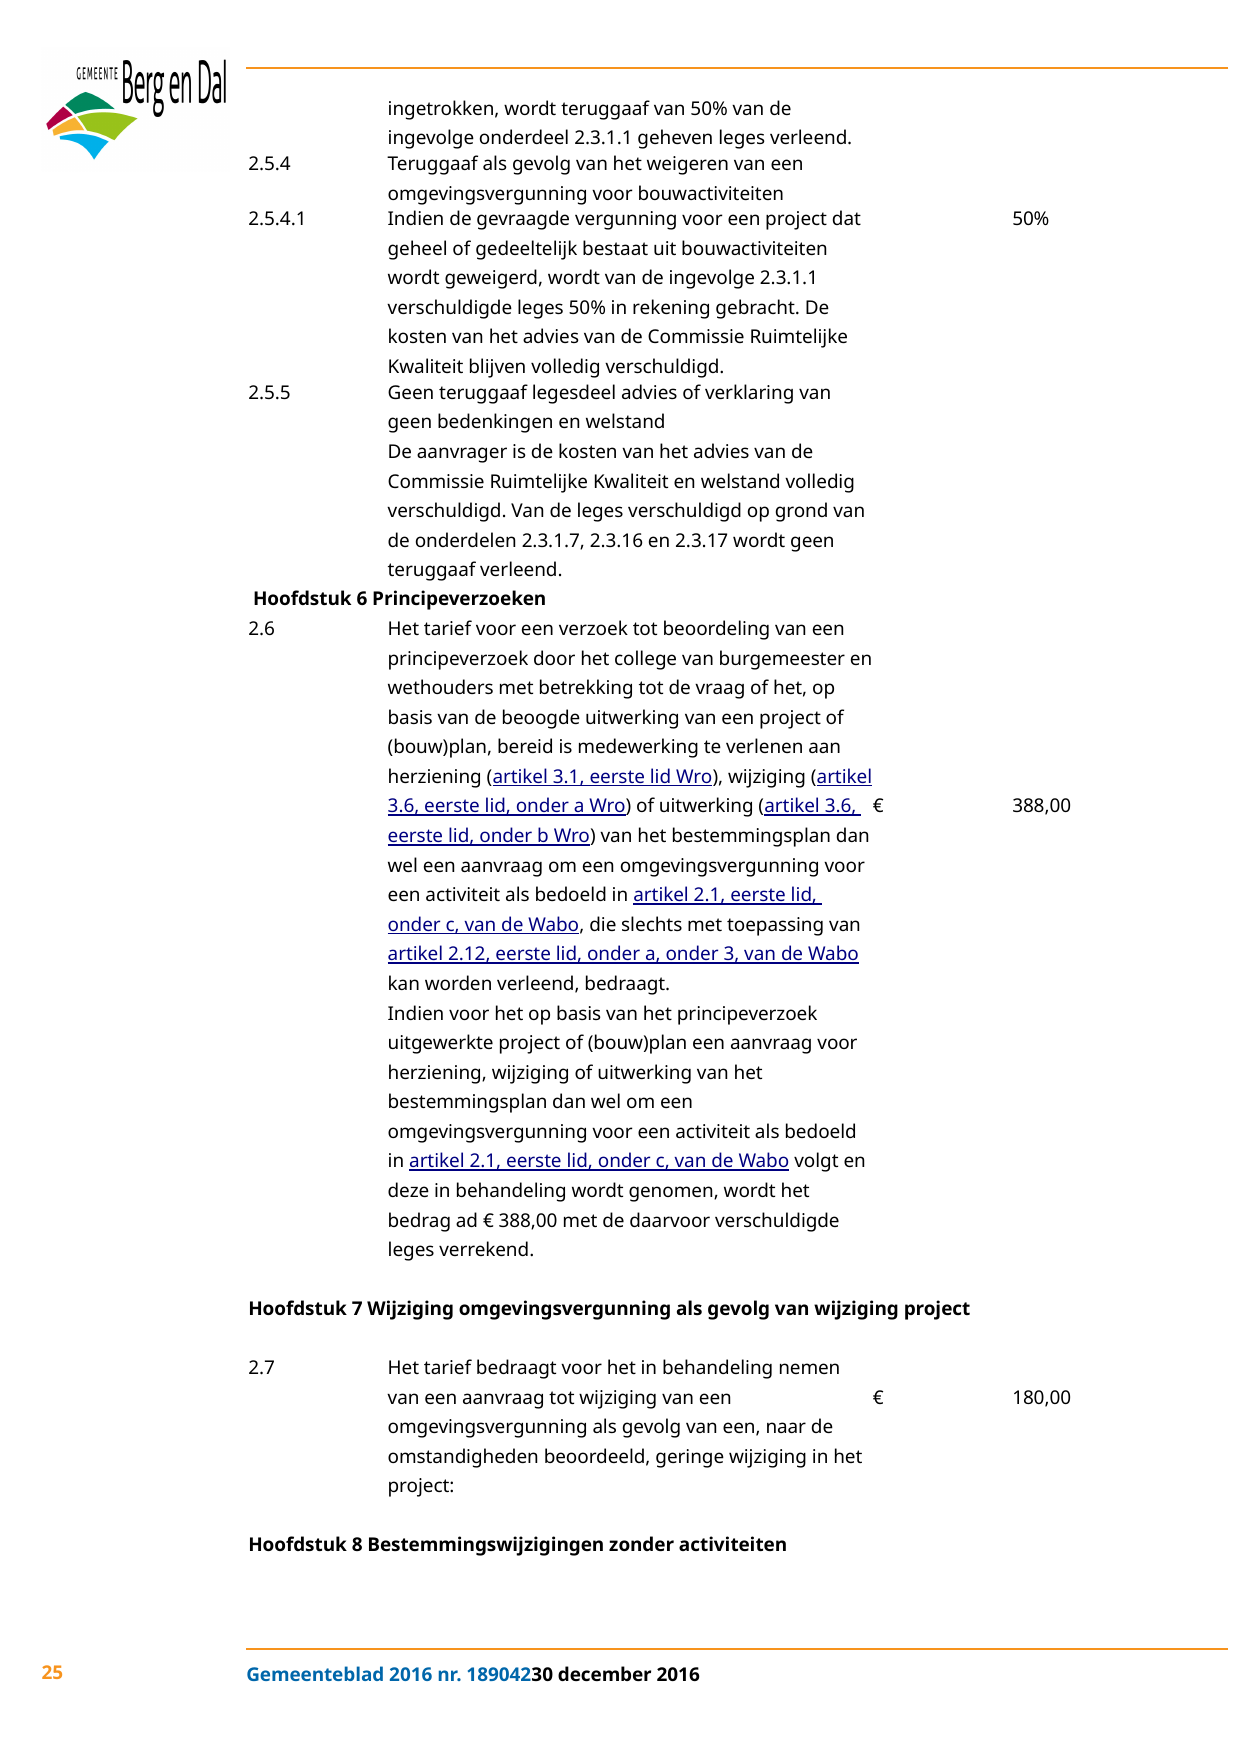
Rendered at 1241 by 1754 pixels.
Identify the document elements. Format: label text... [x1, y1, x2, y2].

table_cell [873, 379, 1012, 582]
table_cell [873, 95, 1012, 150]
text Hoofdstuk 8 Bestemmingswijzigingen zonder activiteiten [248, 1531, 1152, 1557]
table_cell [1012, 379, 1152, 582]
text Hoofdstuk 7 Wijziging omgevingsvergunning als gevolg van wijziging project [248, 1295, 1152, 1321]
table_cell ingetrokken, wordt teruggaaf van 50% van de ingevolge onderdeel 2.3.1.1 geheven leges verleend. [388, 95, 873, 150]
table_header 180,00 [1012, 1354, 1152, 1498]
table_header 2.7 [248, 1354, 387, 1498]
table_header Het tarief bedraagt voor het in behandeling nemen van een aanvraag tot wijziging van een omgevingsvergunning als gevolg van een, naar de omstandigheden beoordeeld, geringe wijziging in het project: [388, 1354, 873, 1498]
table_cell Teruggaaf als gevolg van het weigeren van een omgevingsvergunning voor bouwactiviteiten [388, 150, 873, 205]
table_header 2.6 [248, 615, 387, 1262]
table_header Het tarief voor een verzoek tot beoordeling van een principeverzoek door het college van burgemeester en wethouders met betrekking tot de vraag of het, op basis van de beoogde uitwerking van een project of (bouw)plan, bereid is medewerking te verlenen aan herziening (artikel 3.1, eerste lid Wro), wijziging (artikel 3.6, eerste lid, onder a Wro) of uitwerking (artikel 3.6, eerste lid, onder b Wro) van het bestemmingsplan dan wel een aanvraag om een omgevingsvergunning voor een activiteit als bedoeld in artikel 2.1, eerste lid, onder c, van de Wabo, die slechts met toepassing van artikel 2.12, eerste lid, onder a, onder 3, van de Wabo kan worden verleend, bedraagt. Indien voor het op basis van het principeverzoek uitgewerkte project of (bouw)plan een aanvraag voor herziening, wijziging of uitwerking van het bestemmingsplan dan wel om een omgevingsvergunning voor een activiteit als bedoeld in artikel 2.1, eerste lid, onder c, van de Wabo volgt en deze in behandeling wordt genomen, wordt het bedrag ad € 388,00 met de daarvoor verschuldigde leges verrekend. [388, 615, 873, 1262]
table_cell 50% [1012, 205, 1152, 379]
table_cell [248, 95, 387, 150]
table_cell 2.5.5 [248, 379, 387, 582]
table_header € [873, 615, 1012, 1262]
table_cell Geen teruggaaf legesdeel advies of verklaring van geen bedenkingen en welstand De aanvrager is de kosten van het advies van de Commissie Ruimtelijke Kwaliteit en welstand volledig verschuldigd. Van de leges verschuldigd op grond van de onderdelen 2.3.1.7, 2.3.16 en 2.3.17 wordt geen teruggaaf verleend. [388, 379, 873, 582]
table_cell Indien de gevraagde vergunning voor een project dat geheel of gedeeltelijk bestaat uit bouwactiviteiten wordt geweigerd, wordt van de ingevolge 2.3.1.1 verschuldigde leges 50% in rekening gebracht. De kosten van het advies van de Commissie Ruimtelijke Kwaliteit blijven volledig verschuldigd. [388, 205, 873, 379]
table_cell 2.5.4 [248, 150, 387, 205]
table_cell [1012, 95, 1152, 150]
text Hoofdstuk 6 Principeverzoeken [248, 586, 1152, 611]
table_header 388,00 [1012, 615, 1152, 1262]
table_cell [873, 205, 1012, 379]
table_cell [873, 150, 1012, 205]
table_cell 2.5.4.1 [248, 205, 387, 379]
table_cell [1012, 150, 1152, 205]
table_header € [873, 1354, 1012, 1498]
picture [41, 47, 231, 172]
